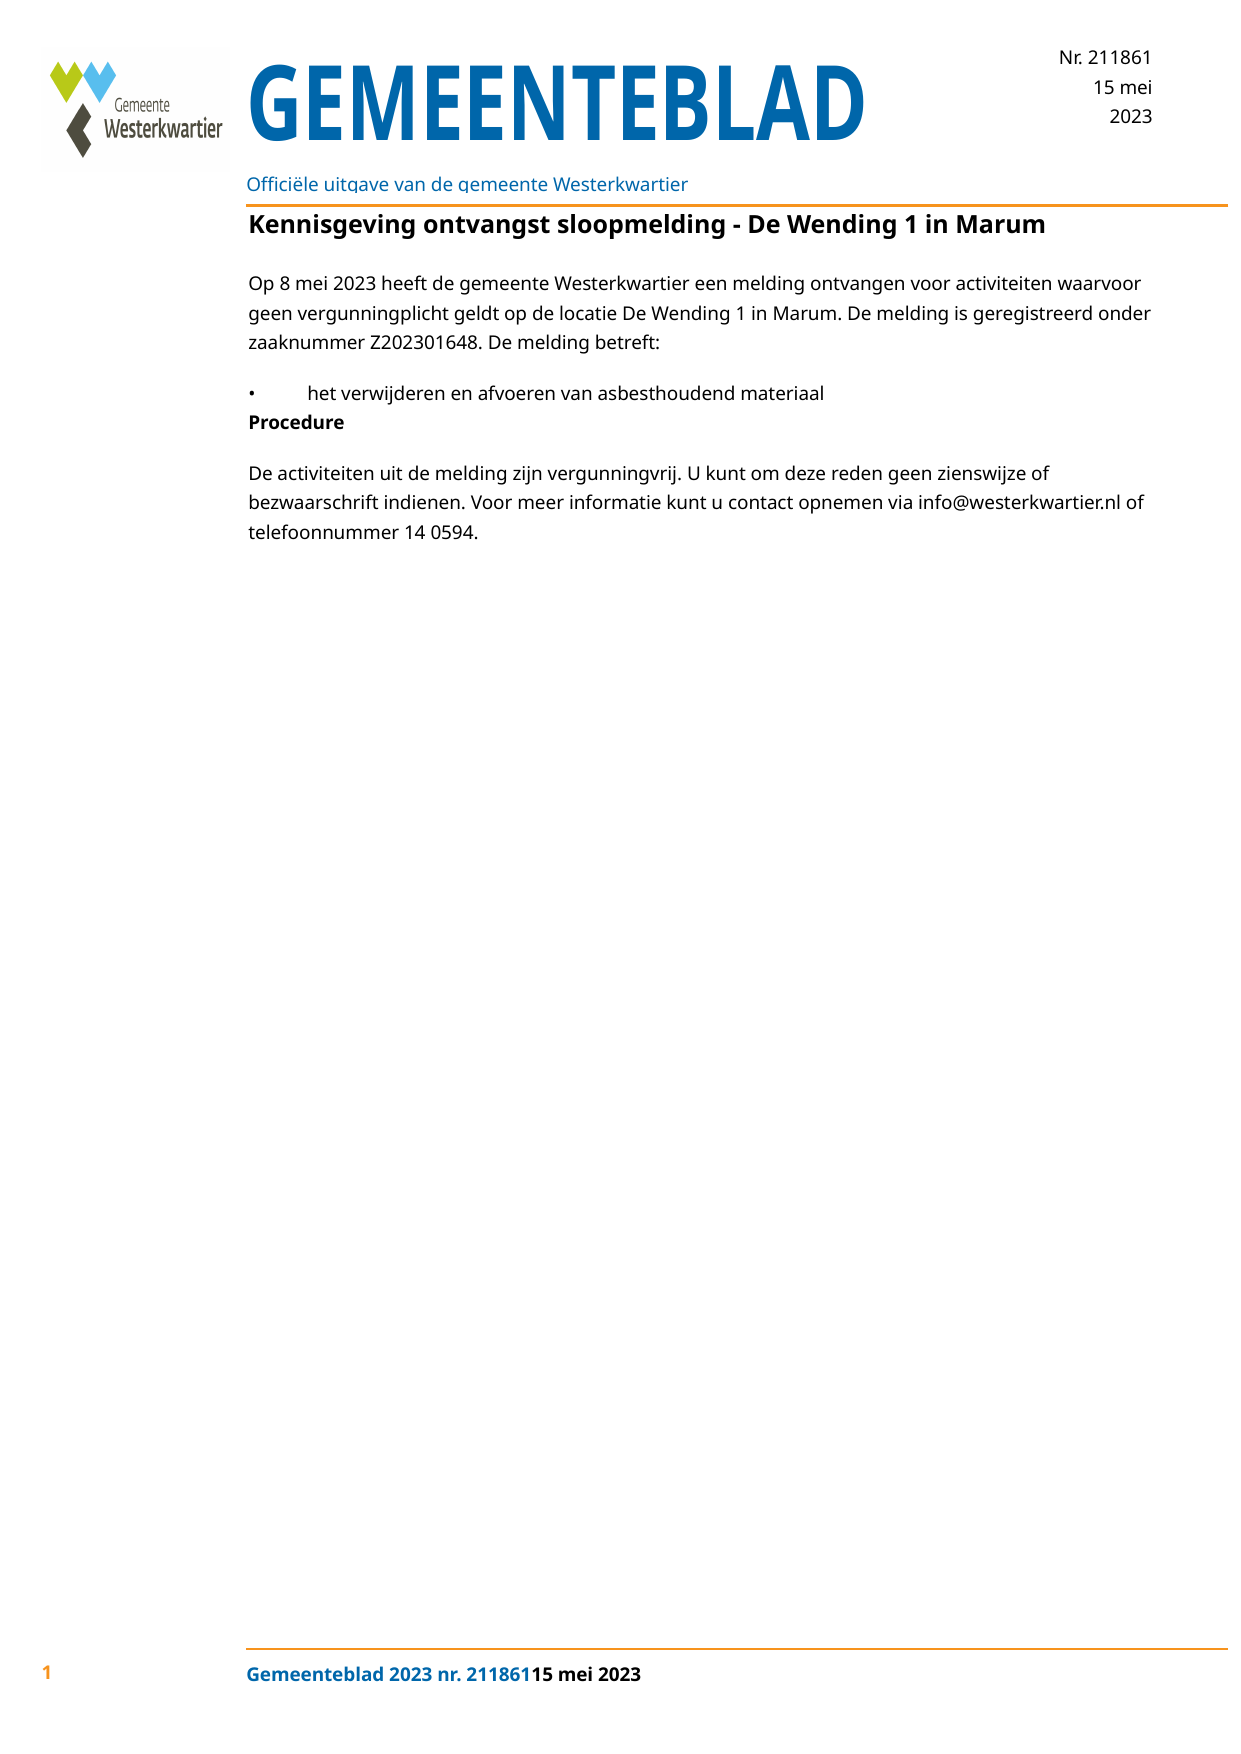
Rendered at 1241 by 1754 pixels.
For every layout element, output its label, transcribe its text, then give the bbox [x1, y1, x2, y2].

list het verwijderen en afvoeren van asbesthoudend materiaal [248, 380, 1152, 406]
text De activiteiten uit de melding zijn vergunningvrij. U kunt om deze reden geen zienswijze of bezwaarschrift indienen. Voor meer informatie kunt u contact opnemen via info@westerkwartier.nl of telefoonnummer 14 0594. [248, 460, 1152, 545]
text Kennisgeving ontvangst sloopmelding - De Wending 1 in Marum [248, 207, 1152, 241]
text Procedure [248, 409, 1152, 435]
picture [41, 47, 231, 172]
text Op 8 mei 2023 heeft de gemeente Westerkwartier een melding ontvangen voor activiteiten waarvoor geen vergunningplicht geldt op de locatie De Wending 1 in Marum. De melding is geregistreerd onder zaaknummer Z202301648. De melding betreft: [248, 270, 1152, 355]
